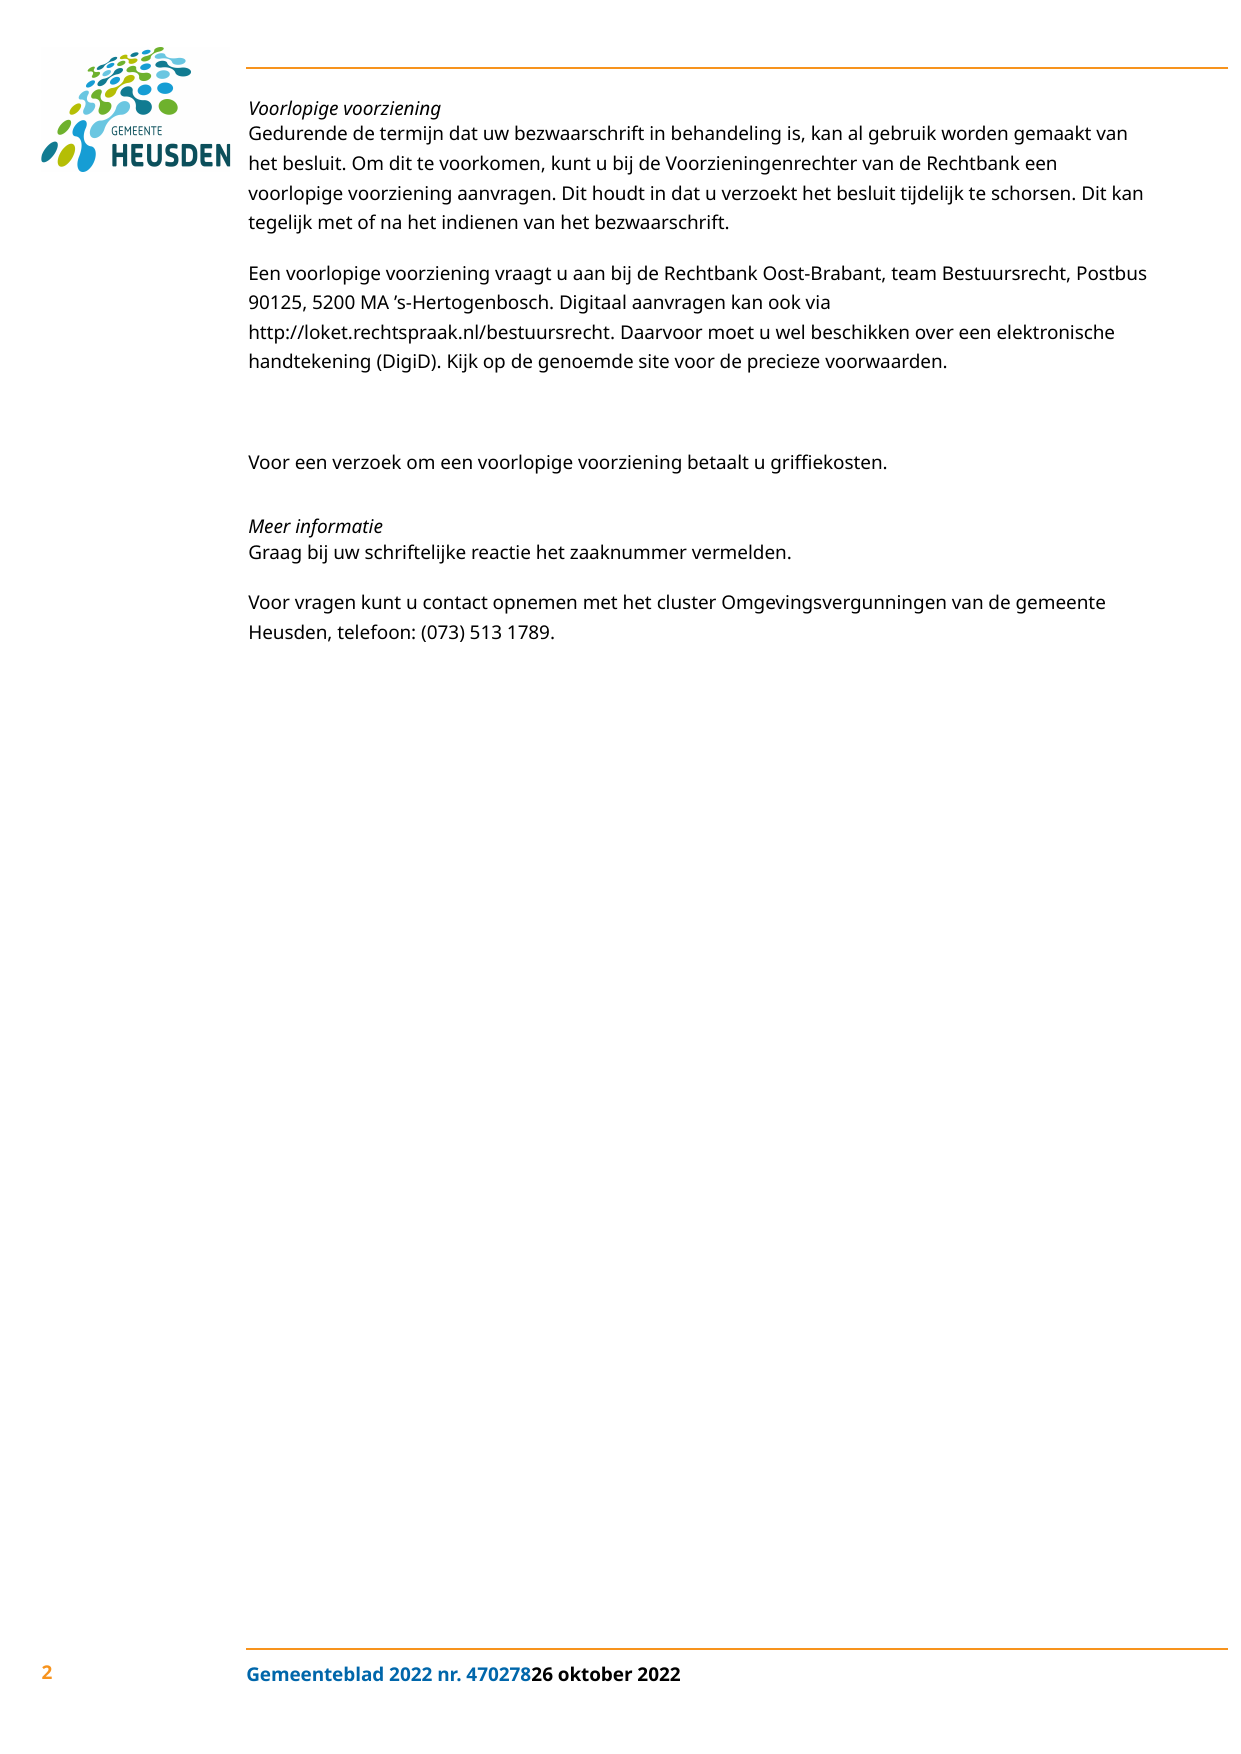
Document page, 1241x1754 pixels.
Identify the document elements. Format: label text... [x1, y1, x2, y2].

text Meer informatie [248, 513, 1152, 539]
text Gedurende de termijn dat uw bezwaarschrift in behandeling is, kan al gebruik worden gemaakt van het besluit. Om dit te voorkomen, kunt u bij de Voorzieningenrechter van de Rechtbank een voorlopige voorziening aanvragen. Dit houdt in dat u verzoekt het besluit tijdelijk te schorsen. Dit kan tegelijk met of na het indienen van het bezwaarschrift. [248, 121, 1152, 235]
text Een voorlopige voorziening vraagt u aan bij de Rechtbank Oost-Brabant, team Bestuursrecht, Postbus 90125, 5200 MA ’s-Hertogenbosch. Digitaal aanvragen kan ook via http://loket.rechtspraak.nl/bestuursrecht. Daarvoor moet u wel beschikken over een elektronische handtekening (DigiD). Kijk op de genoemde site voor de precieze voorwaarden. [248, 260, 1152, 374]
text Voor een verzoek om een voorlopige voorziening betaalt u griffiekosten. [248, 449, 1152, 475]
text Voor vragen kunt u contact opnemen met het cluster Omgevingsvergunningen van de gemeente Heusden, telefoon: (073) 513 1789. [248, 589, 1152, 645]
text Voorlopige voorziening [248, 95, 1152, 121]
text Graag bij uw schriftelijke reactie het zaaknummer vermelden. [248, 539, 1152, 565]
picture [41, 47, 231, 172]
